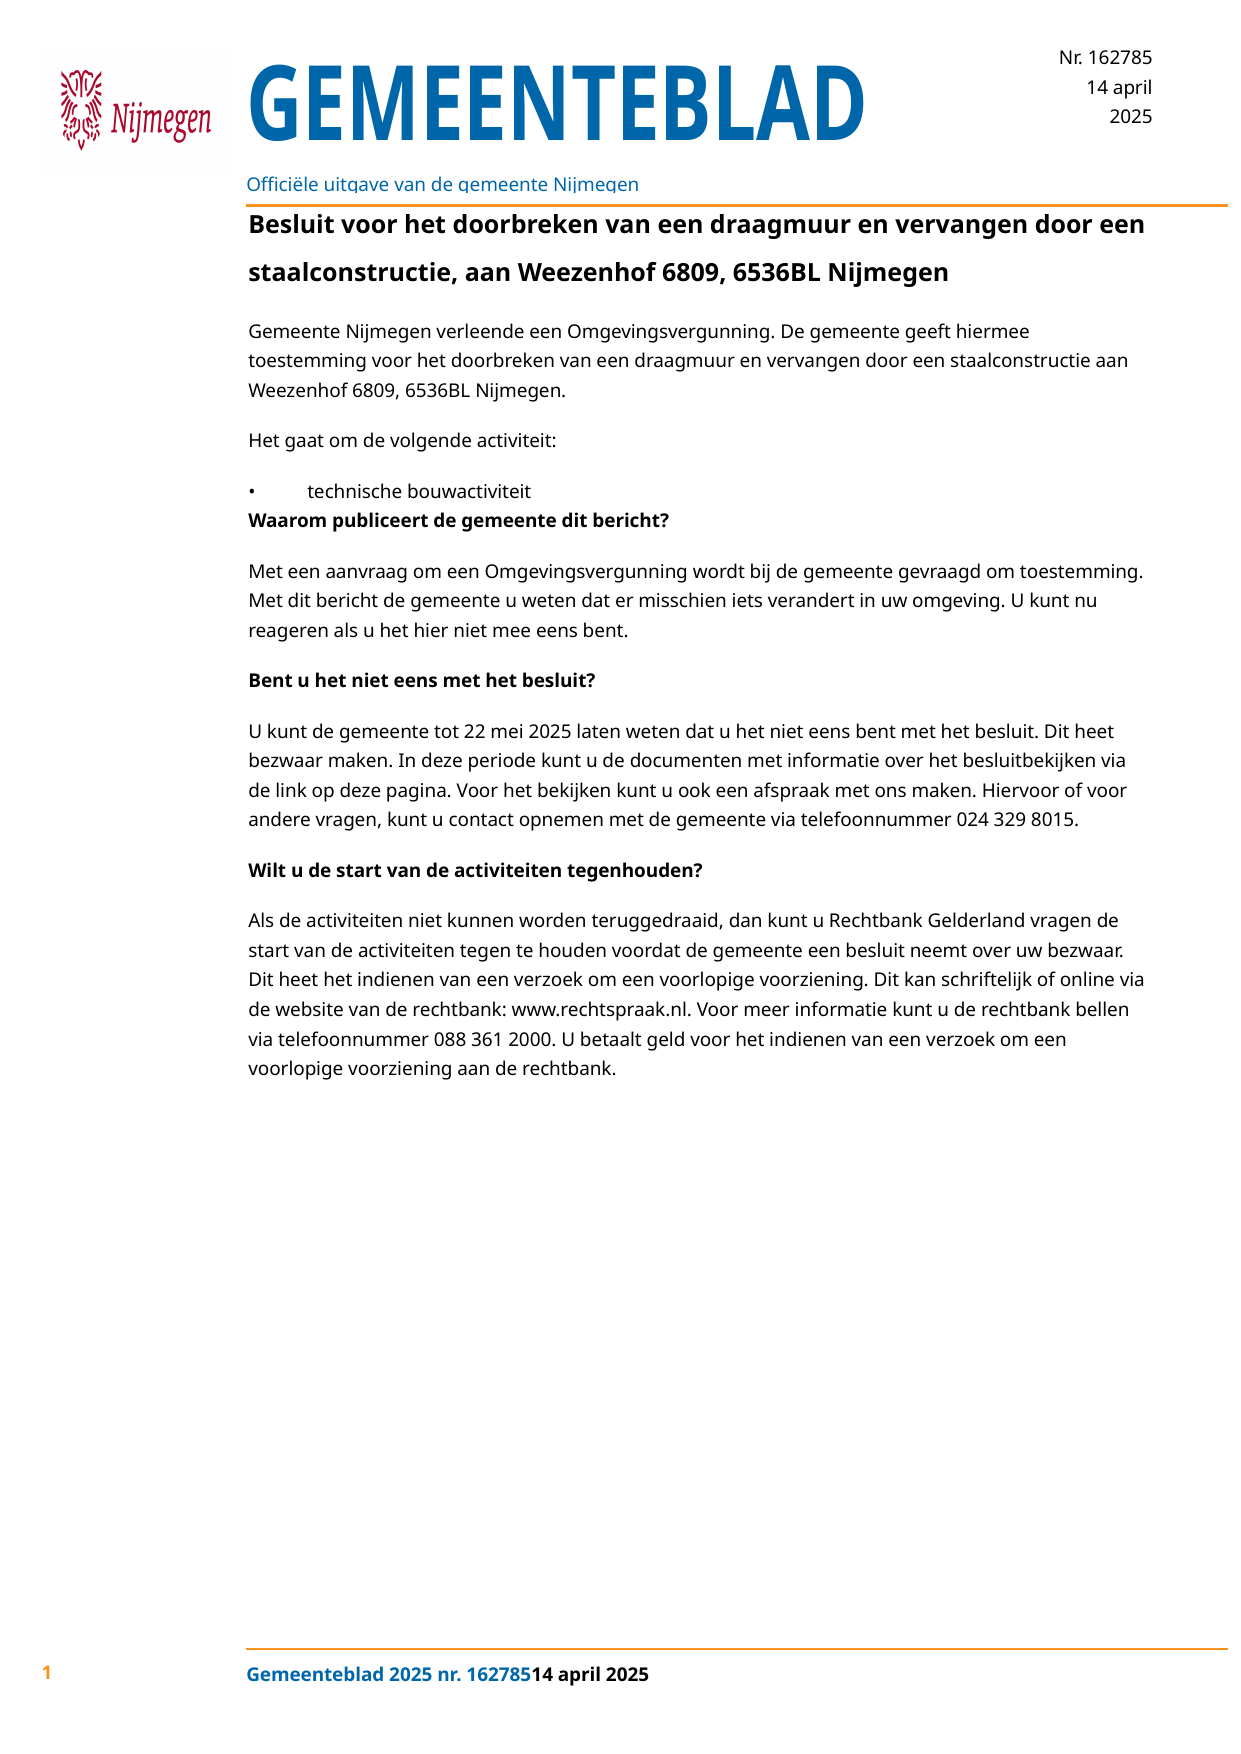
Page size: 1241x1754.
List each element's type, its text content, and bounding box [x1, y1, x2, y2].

text U kunt de gemeente tot 22 mei 2025 laten weten dat u het niet eens bent met het besluit. Dit heet bezwaar maken. In deze periode kunt u de documenten met informatie over het besluitbekijken via de link op deze pagina. Voor het bekijken kunt u ook een afspraak met ons maken. Hiervoor of voor andere vragen, kunt u contact opnemen met de gemeente via telefoonnummer 024 329 8015. [248, 718, 1152, 832]
text Wilt u de start van de activiteiten tegenhouden? [248, 857, 1152, 883]
picture [41, 47, 231, 172]
text Bent u het niet eens met het besluit? [248, 667, 1152, 693]
text Gemeente Nijmegen verleende een Omgevingsvergunning. De gemeente geeft hiermee toestemming voor het doorbreken van een draagmuur en vervangen door een staalconstructie aan Weezenhof 6809, 6536BL Nijmegen. [248, 318, 1152, 403]
text Het gaat om de volgende activiteit: [248, 427, 1152, 453]
text Waarom publiceert de gemeente dit bericht? [248, 507, 1152, 533]
text Besluit voor het doorbreken van een draagmuur en vervangen door een staalconstructie, aan Weezenhof 6809, 6536BL Nijmegen [248, 207, 1152, 288]
list technische bouwactiviteit [248, 478, 1152, 504]
text Als de activiteiten niet kunnen worden teruggedraaid, dan kunt u Rechtbank Gelderland vragen de start van de activiteiten tegen te houden voordat de gemeente een besluit neemt over uw bezwaar. Dit heet het indienen van een verzoek om een voorlopige voorziening. Dit kan schriftelijk of online via de website van de rechtbank: www.rechtspraak.nl. Voor meer informatie kunt u de rechtbank bellen via telefoonnummer 088 361 2000. U betaalt geld voor het indienen van een verzoek om een voorlopige voorziening aan de rechtbank. [248, 907, 1152, 1081]
text Met een aanvraag om een Omgevingsvergunning wordt bij de gemeente gevraagd om toestemming. Met dit bericht de gemeente u weten dat er misschien iets verandert in uw omgeving. U kunt nu reageren als u het hier niet mee eens bent. [248, 558, 1152, 643]
